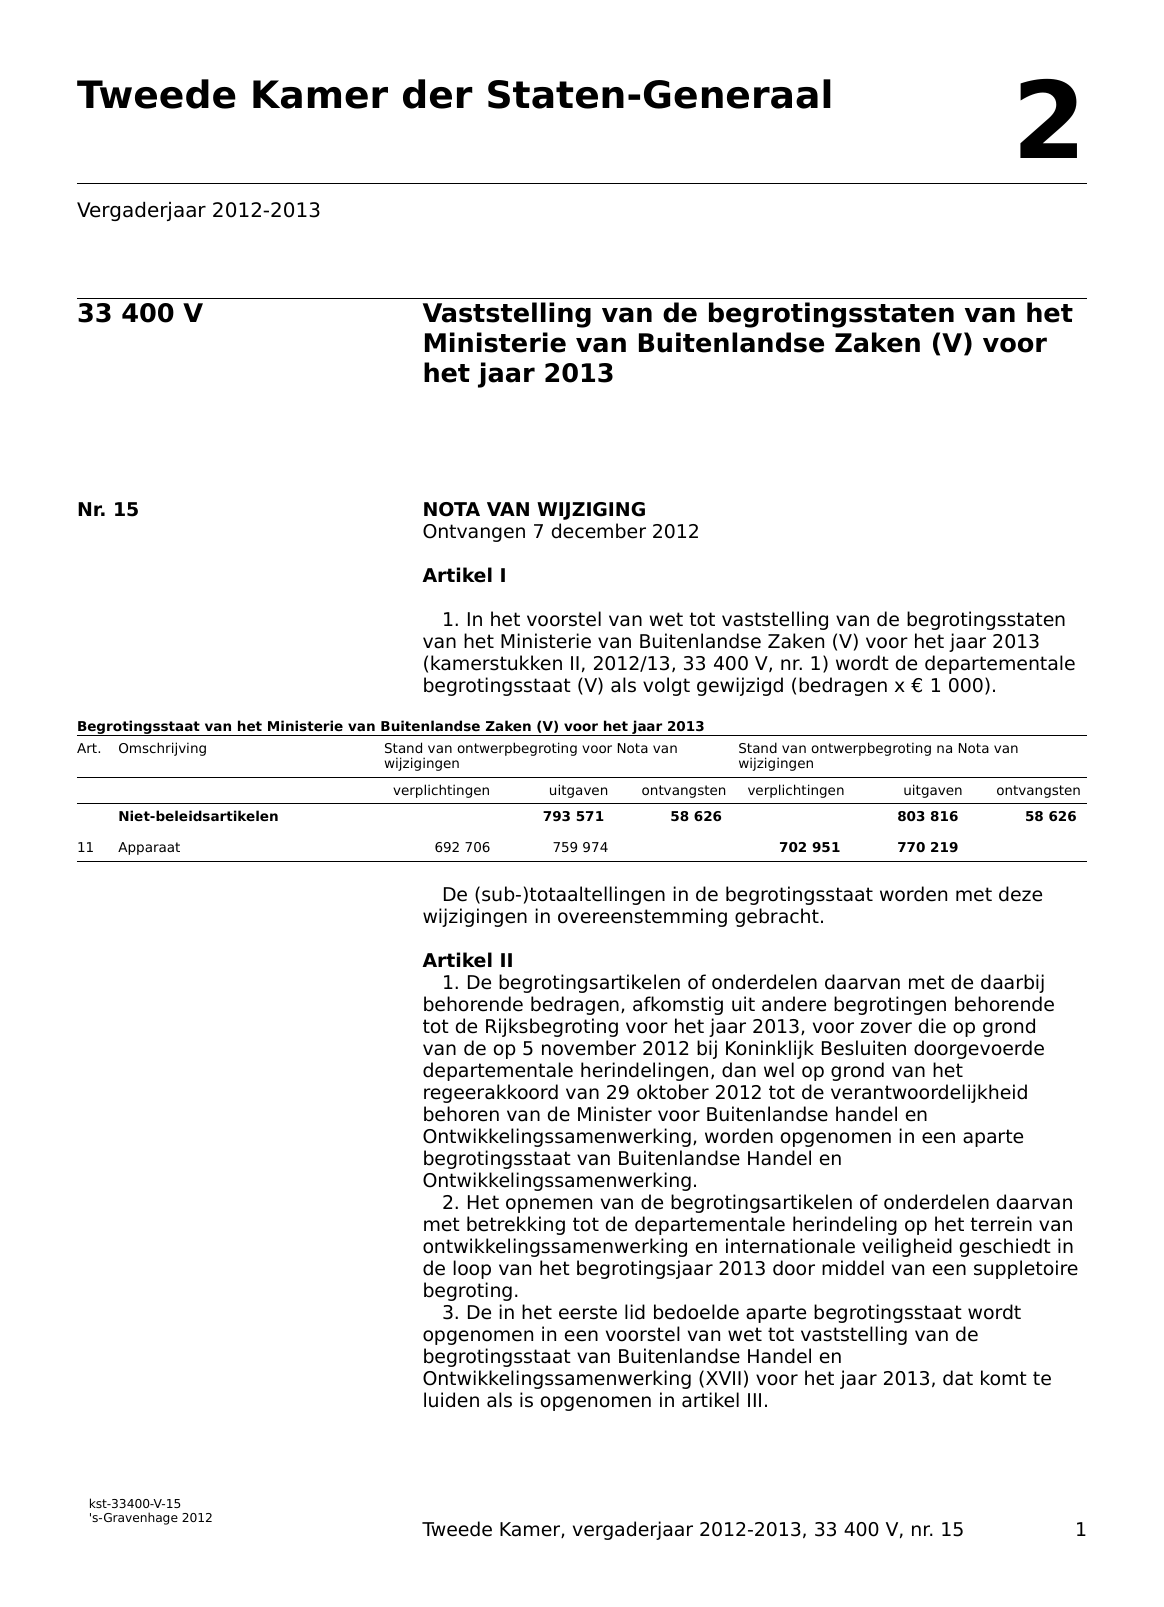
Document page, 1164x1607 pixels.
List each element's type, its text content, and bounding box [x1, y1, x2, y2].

table_cell [112, 824, 378, 840]
subtitle Artikel II [422, 950, 1087, 972]
table_cell [969, 840, 1087, 861]
text Ontvangen 7 december 2012 [422, 521, 1087, 543]
table_cell 702 951 [732, 840, 850, 861]
text 2. Het opnemen van de begrotingsartikelen of onderdelen daarvan met betrekking tot de departementale herindeling op het terrein van ontwikkelingssamenwerking en internationale veiligheid geschiedt in de loop van het begrotingsjaar 2013 door middel van een suppletoire begroting. [422, 1192, 1087, 1302]
table_cell Stand van ontwerpbegroting na Nota van wijzigingen [732, 736, 1087, 777]
text kst-33400-V-15 [88, 1497, 323, 1511]
table_cell [732, 804, 850, 824]
table_cell 58 626 [969, 804, 1087, 824]
table_cell 793 571 [496, 804, 614, 824]
text 3. De in het eerste lid bedoelde aparte begrotingsstaat wordt opgenomen in een voorstel van wet tot vaststelling van de begrotingsstaat van Buitenlandse Handel en Ontwikkelingssamenwerking (XVII) voor het jaar 2013, dat komt te luiden als is opgenomen in artikel III. [422, 1302, 1087, 1411]
table_cell [614, 824, 732, 840]
table_cell [378, 824, 496, 840]
subtitle Artikel I [422, 565, 1087, 587]
table_cell verplichtingen [378, 778, 496, 803]
table_cell [850, 824, 968, 840]
table_cell [378, 804, 496, 824]
table_cell [77, 778, 112, 803]
text 1. De begrotingsartikelen of onderdelen daarvan met de daarbij behorende bedragen, afkomstig uit andere begrotingen behorende tot de Rijksbegroting voor het jaar 2013, voor zover die op grond van de op 5 november 2012 bij Koninklijk Besluiten doorgevoerde departementale herindelingen, dan wel op grond van het regeerakkoord van 29 oktober 2012 tot de verantwoordelijkheid behoren van de Minister voor Buitenlandse handel en Ontwikkelingssamenwerking, worden opgenomen in een aparte begrotingsstaat van Buitenlandse Handel en Ontwikkelingssamenwerking. [422, 972, 1087, 1192]
table_cell [732, 824, 850, 840]
table_header 2 [886, 59, 1087, 183]
table_header Begrotingsstaat van het Ministerie van Buitenlandse Zaken (V) voor het jaar 2013 [77, 719, 1087, 735]
table_header Tweede Kamer der Staten-Generaal [77, 59, 886, 183]
table_cell 11 [77, 840, 112, 861]
text De (sub-)totaaltellingen in de begrotingsstaat worden met deze wijzigingen in overeenstemming gebracht. [422, 884, 1087, 928]
table_cell [77, 824, 112, 840]
subtitle 33 400 V Vaststelling van de begrotingsstaten van het Ministerie van Buitenlandse Zaken (V) voor het jaar 2013 [77, 299, 1087, 388]
table_cell [614, 840, 732, 861]
table_cell Stand van ontwerpbegroting voor Nota van wijzigingen [378, 736, 732, 777]
table_cell uitgaven [850, 778, 968, 803]
table_cell 58 626 [614, 804, 732, 824]
table_cell Apparaat [112, 840, 378, 861]
table_cell 770 219 [850, 840, 968, 861]
table_cell verplichtingen [732, 778, 850, 803]
table_cell ontvangsten [614, 778, 732, 803]
text 1. In het voorstel van wet tot vaststelling van de begrotingsstaten van het Ministerie van Buitenlandse Zaken (V) voor het jaar 2013 (kamerstukken II, 2012/13, 33 400 V, nr. 1) wordt de departementale begrotingsstaat (V) als volgt gewijzigd (bedragen x € 1 000). [422, 609, 1087, 697]
table_cell 692 706 [378, 840, 496, 861]
table_cell Omschrijving [112, 736, 378, 777]
table_cell uitgaven [496, 778, 614, 803]
subtitle Nr. 15 NOTA VAN WIJZIGING [77, 499, 1087, 521]
table_cell Niet-beleidsartikelen [112, 804, 378, 824]
table_cell Art. [77, 736, 112, 777]
table_cell 759 974 [496, 840, 614, 861]
text 's-Gravenhage 2012 [88, 1511, 323, 1525]
table_cell ontvangsten [969, 778, 1087, 803]
table_cell [969, 824, 1087, 840]
table_cell [112, 778, 378, 803]
table_cell 803 816 [850, 804, 968, 824]
table_cell [77, 804, 112, 824]
table_cell [496, 824, 614, 840]
table_cell Vergaderjaar 2012-2013 [77, 184, 1087, 298]
